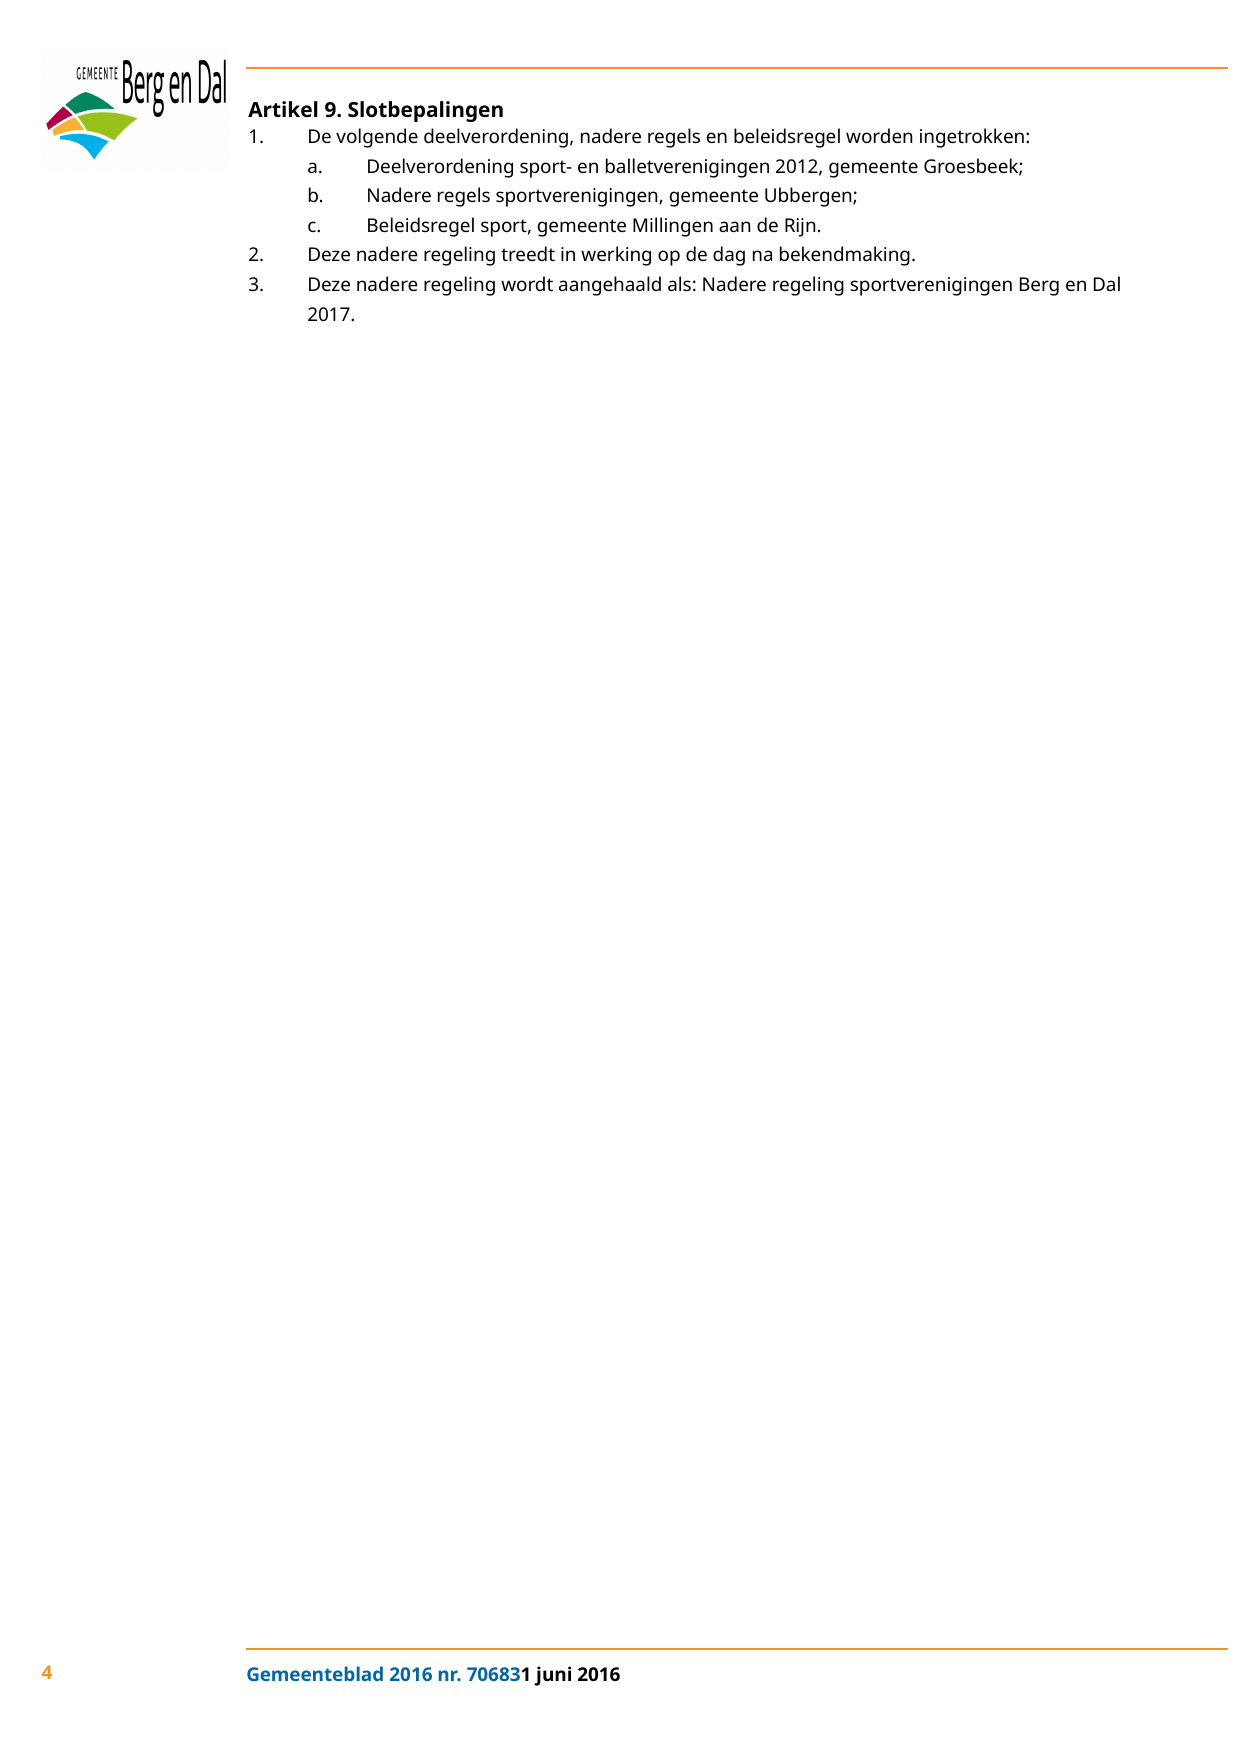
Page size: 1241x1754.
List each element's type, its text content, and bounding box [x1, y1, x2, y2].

picture [41, 47, 231, 172]
list Deelverordening sport- en balletverenigingen 2012, gemeente Groesbeek; [307, 153, 1152, 178]
list Deze nadere regeling treedt in werking op de dag na bekendmaking. [248, 242, 1152, 267]
list Beleidsregel sport, gemeente Millingen aan de Rijn. [307, 212, 1152, 238]
list De volgende deelverordening, nadere regels en beleidsregel worden ingetrokken: [248, 123, 1152, 149]
list Deze nadere regeling wordt aangehaald als: Nadere regeling sportverenigingen Berg en Dal 2017. [248, 271, 1152, 326]
text Artikel 9. Slotbepalingen [248, 95, 1152, 123]
list Nadere regels sportverenigingen, gemeente Ubbergen; [307, 182, 1152, 208]
